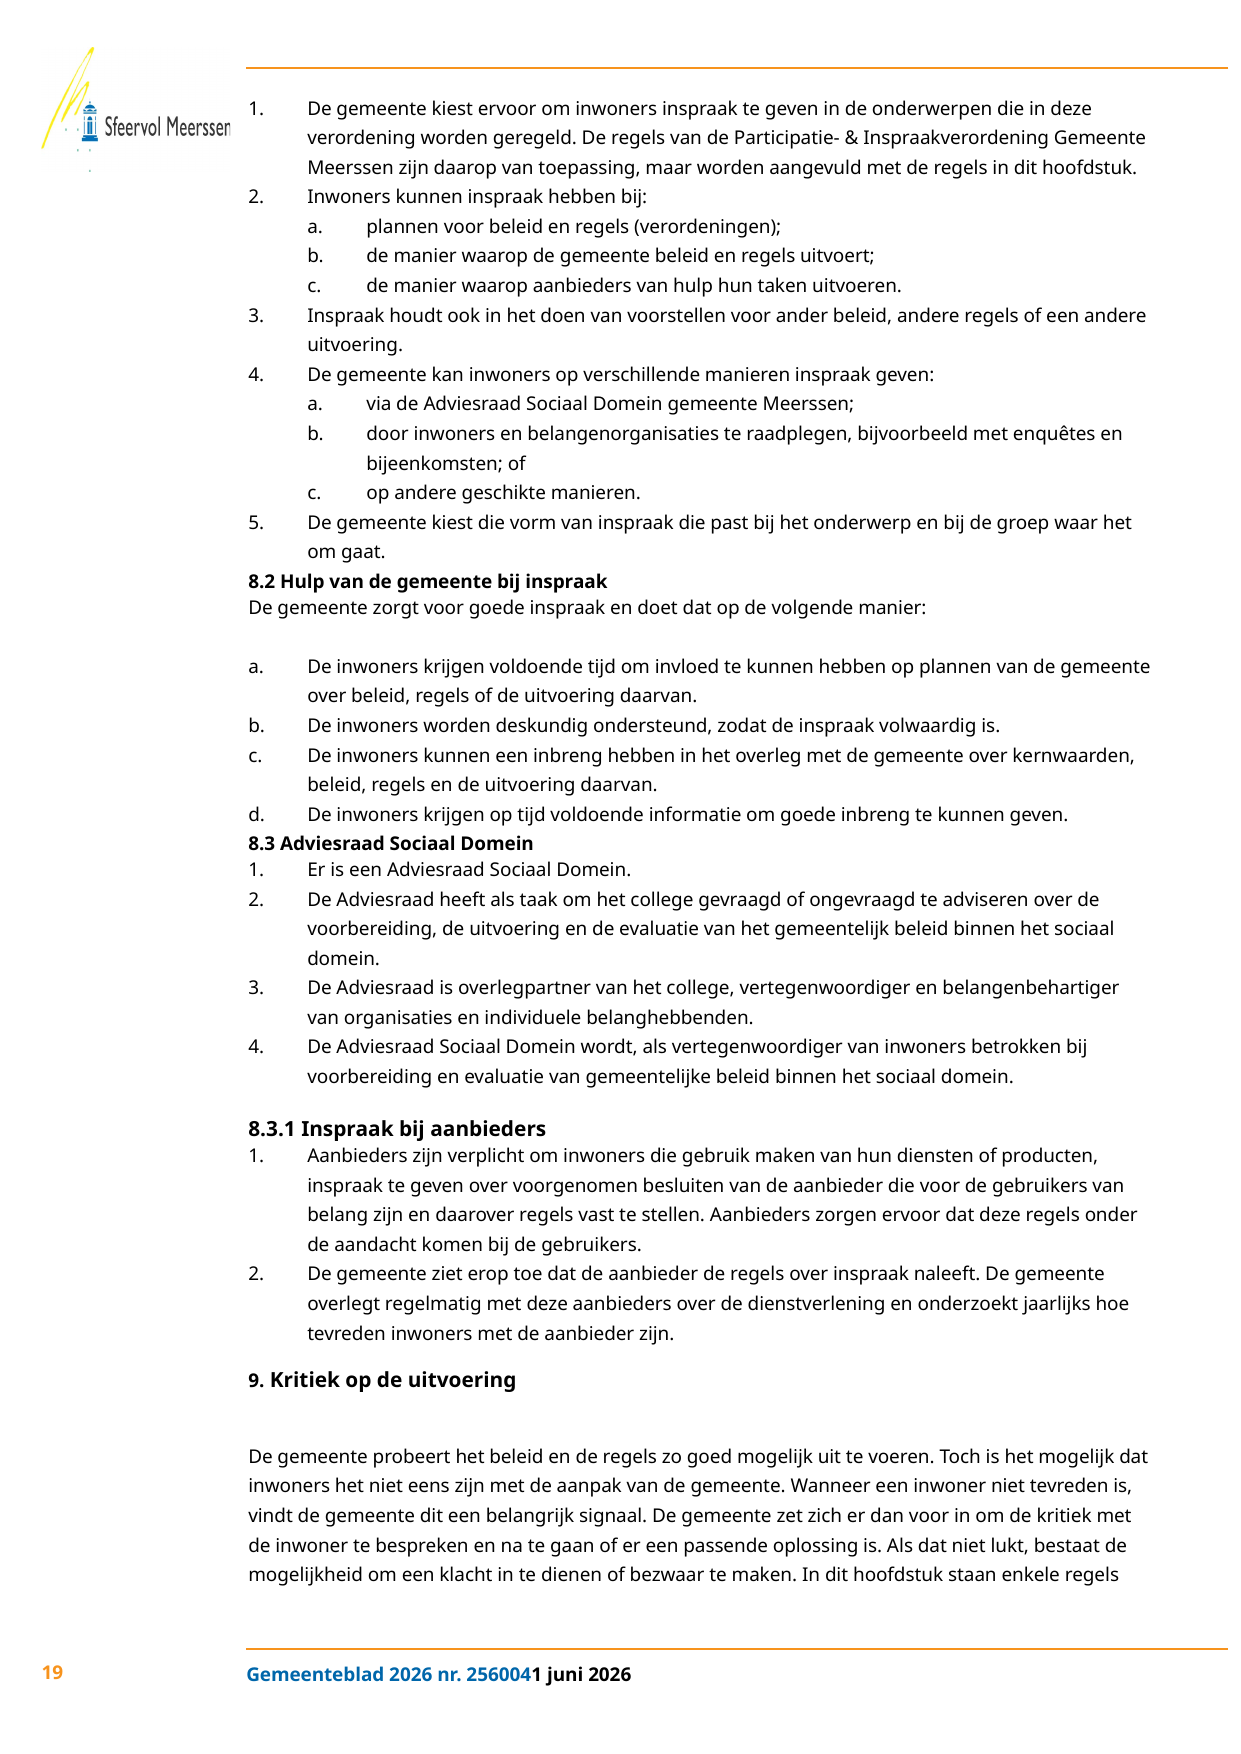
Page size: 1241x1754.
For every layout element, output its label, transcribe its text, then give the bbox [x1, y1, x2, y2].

list De inwoners krijgen op tijd voldoende informatie om goede inbreng te kunnen geven. [248, 801, 1152, 827]
list Aanbieders zijn verplicht om inwoners die gebruik maken van hun diensten of producten, inspraak te geven over voorgenomen besluiten van de aanbieder die voor de gebruikers van belang zijn en daarover regels vast te stellen. Aanbieders zorgen ervoor dat deze regels onder de aandacht komen bij de gebruikers. [248, 1142, 1152, 1257]
list Inspraak houdt ook in het doen van voorstellen voor ander beleid, andere regels of een andere uitvoering. [248, 302, 1152, 357]
picture [41, 47, 231, 172]
list De gemeente ziet erop toe dat de aanbieder de regels over inspraak naleeft. De gemeente overlegt regelmatig met deze aanbieders over de dienstverlening en onderzoekt jaarlijks hoe tevreden inwoners met de aanbieder zijn. [248, 1261, 1152, 1345]
list De Adviesraad Sociaal Domein wordt, als vertegenwoordiger van inwoners betrokken bij voorbereiding en evaluatie van gemeentelijke beleid binnen het sociaal domein. [248, 1034, 1152, 1089]
list De Adviesraad heeft als taak om het college gevraagd of ongevraagd te adviseren over de voorbereiding, de uitvoering en de evaluatie van het gemeentelijk beleid binnen het sociaal domein. [248, 886, 1152, 971]
list via de Adviesraad Sociaal Domein gemeente Meerssen; [307, 391, 1152, 416]
list de manier waarop aanbieders van hulp hun taken uitvoeren. [307, 272, 1152, 298]
list De gemeente kiest die vorm van inspraak die past bij het onderwerp en bij de groep waar het om gaat. [248, 509, 1152, 564]
text 8.3 Adviesraad Sociaal Domein [248, 831, 1152, 856]
list De Adviesraad is overlegpartner van het college, vertegenwoordiger en belangenbehartiger van organisaties en individuele belanghebbenden. [248, 974, 1152, 1030]
list De inwoners krijgen voldoende tijd om invloed te kunnen hebben op plannen van de gemeente over beleid, regels of de uitvoering daarvan. [248, 653, 1152, 708]
list Inwoners kunnen inspraak hebben bij: [248, 183, 1152, 209]
list De gemeente kiest ervoor om inwoners inspraak te geven in de onderwerpen die in deze verordening worden geregeld. De regels van de Participatie- & Inspraakverordening Gemeente Meerssen zijn daarop van toepassing, maar worden aangevuld met de regels in dit hoofdstuk. [248, 95, 1152, 180]
text 9. Kritiek op de uitvoering [248, 1365, 1152, 1394]
list door inwoners en belangenorganisaties te raadplegen, bijvoorbeeld met enquêtes en bijeenkomsten; of [307, 420, 1152, 476]
text 8.2 Hulp van de gemeente bij inspraak [248, 568, 1152, 594]
list de manier waarop de gemeente beleid en regels uitvoert; [307, 243, 1152, 268]
list De inwoners kunnen een inbreng hebben in het overleg met de gemeente over kernwaarden, beleid, regels en de uitvoering daarvan. [248, 742, 1152, 797]
list De inwoners worden deskundig ondersteund, zodat de inspraak volwaardig is. [248, 712, 1152, 738]
text De gemeente probeert het beleid en de regels zo goed mogelijk uit te voeren. Toch is het mogelijk dat inwoners het niet eens zijn met de aanpak van de gemeente. Wanneer een inwoner niet tevreden is, vindt de gemeente dit een belangrijk signaal. De gemeente zet zich er dan voor in om de kritiek met de inwoner te bespreken en na te gaan of er een passende oplossing is. Als dat niet lukt, bestaat de mogelijkheid om een klacht in te dienen of bezwaar te maken. In dit hoofdstuk staan enkele regels [248, 1443, 1152, 1587]
list De gemeente kan inwoners op verschillende manieren inspraak geven: [248, 361, 1152, 387]
list plannen voor beleid en regels (verordeningen); [307, 213, 1152, 239]
text 8.3.1 Inspraak bij aanbieders [248, 1114, 1152, 1142]
list op andere geschikte manieren. [307, 479, 1152, 505]
text De gemeente zorgt voor goede inspraak en doet dat op de volgende manier: [248, 594, 1152, 619]
list Er is een Adviesraad Sociaal Domein. [248, 856, 1152, 882]
